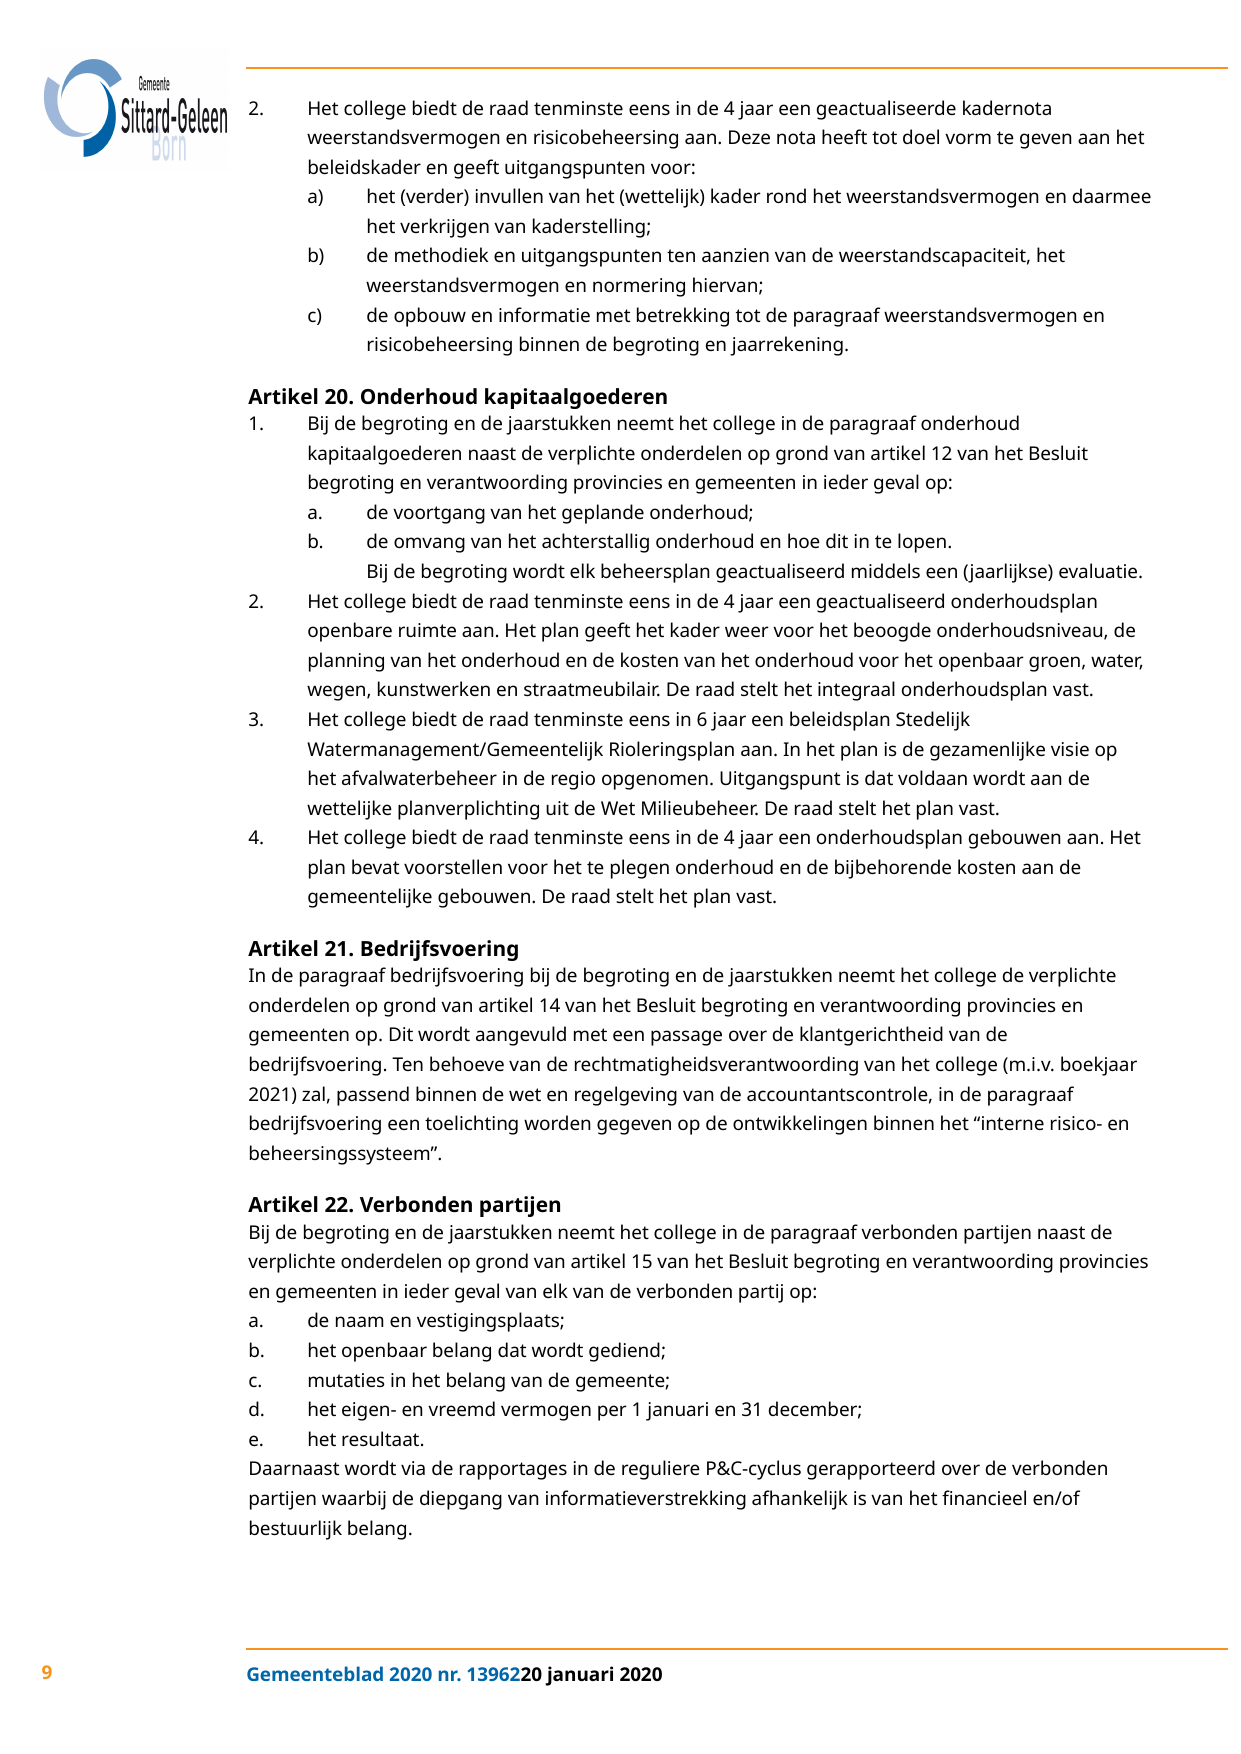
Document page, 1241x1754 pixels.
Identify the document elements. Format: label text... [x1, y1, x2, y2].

list de opbouw en informatie met betrekking tot de paragraaf weerstandsvermogen en risicobeheersing binnen de begroting en jaarrekening. [307, 302, 1152, 357]
picture [41, 47, 231, 172]
list Bij de begroting wordt elk beheersplan geactualiseerd middels een (jaarlijkse) evaluatie. [307, 558, 1152, 584]
list Het college biedt de raad tenminste eens in de 4 jaar een geactualiseerd onderhoudsplan openbare ruimte aan. Het plan geeft het kader weer voor het beoogde onderhoudsniveau, de planning van het onderhoud en de kosten van het onderhoud voor het openbaar groen, water, wegen, kunstwerken en straatmeubilair. De raad stelt het integraal onderhoudsplan vast. [248, 588, 1152, 702]
text Artikel 21. Bedrijfsvoering [248, 934, 1152, 962]
list Het college biedt de raad tenminste eens in de 4 jaar een onderhoudsplan gebouwen aan. Het plan bevat voorstellen voor het te plegen onderhoud en de bijbehorende kosten aan de gemeentelijke gebouwen. De raad stelt het plan vast. [248, 824, 1152, 909]
list Het college biedt de raad tenminste eens in 6 jaar een beleidsplan Stedelijk Watermanagement/Gemeentelijk Rioleringsplan aan. In het plan is de gezamenlijke visie op het afvalwaterbeheer in de regio opgenomen. Uitgangspunt is dat voldaan wordt aan de wettelijke planverplichting uit de Wet Milieubeheer. De raad stelt het plan vast. [248, 706, 1152, 821]
list het (verder) invullen van het (wettelijk) kader rond het weerstandsvermogen en daarmee het verkrijgen van kaderstelling; [307, 183, 1152, 239]
list het eigen- en vreemd vermogen per 1 januari en 31 december; [248, 1396, 1152, 1422]
list de naam en vestigingsplaats; [248, 1308, 1152, 1333]
list mutaties in het belang van de gemeente; [248, 1367, 1152, 1392]
list de voortgang van het geplande onderhoud; [307, 499, 1152, 525]
text Daarnaast wordt via de rapportages in de reguliere P&C-cyclus gerapporteerd over de verbonden partijen waarbij de diepgang van informatieverstrekking afhankelijk is van het financieel en/of bestuurlijk belang. [248, 1456, 1152, 1540]
text Artikel 22. Verbonden partijen [248, 1190, 1152, 1219]
list de methodiek en uitgangspunten ten aanzien van de weerstandscapaciteit, het weerstandsvermogen en normering hiervan; [307, 243, 1152, 298]
list de omvang van het achterstallig onderhoud en hoe dit in te lopen. [307, 529, 1152, 554]
list Bij de begroting en de jaarstukken neemt het college in de paragraaf onderhoud kapitaalgoederen naast de verplichte onderdelen op grond van artikel 12 van het Besluit begroting en verantwoording provincies en gemeenten in ieder geval op: [248, 410, 1152, 495]
text Artikel 20. Onderhoud kapitaalgoederen [248, 382, 1152, 410]
text Bij de begroting en de jaarstukken neemt het college in de paragraaf verbonden partijen naast de verplichte onderdelen op grond van artikel 15 van het Besluit begroting en verantwoording provincies en gemeenten in ieder geval van elk van de verbonden partij op: [248, 1219, 1152, 1304]
list het openbaar belang dat wordt gediend; [248, 1337, 1152, 1363]
text In de paragraaf bedrijfsvoering bij de begroting en de jaarstukken neemt het college de verplichte onderdelen op grond van artikel 14 van het Besluit begroting en verantwoording provincies en gemeenten op. Dit wordt aangevuld met een passage over de klantgerichtheid van de bedrijfsvoering. Ten behoeve van de rechtmatigheidsverantwoording van het college (m.i.v. boekjaar 2021) zal, passend binnen de wet en regelgeving van de accountantscontrole, in de paragraaf bedrijfsvoering een toelichting worden gegeven op de ontwikkelingen binnen het “interne risico- en beheersingssysteem”. [248, 962, 1152, 1166]
list Het college biedt de raad tenminste eens in de 4 jaar een geactualiseerde kadernota weerstandsvermogen en risicobeheersing aan. Deze nota heeft tot doel vorm te geven aan het beleidskader en geeft uitgangspunten voor: [248, 95, 1152, 180]
list het resultaat. [248, 1426, 1152, 1452]
